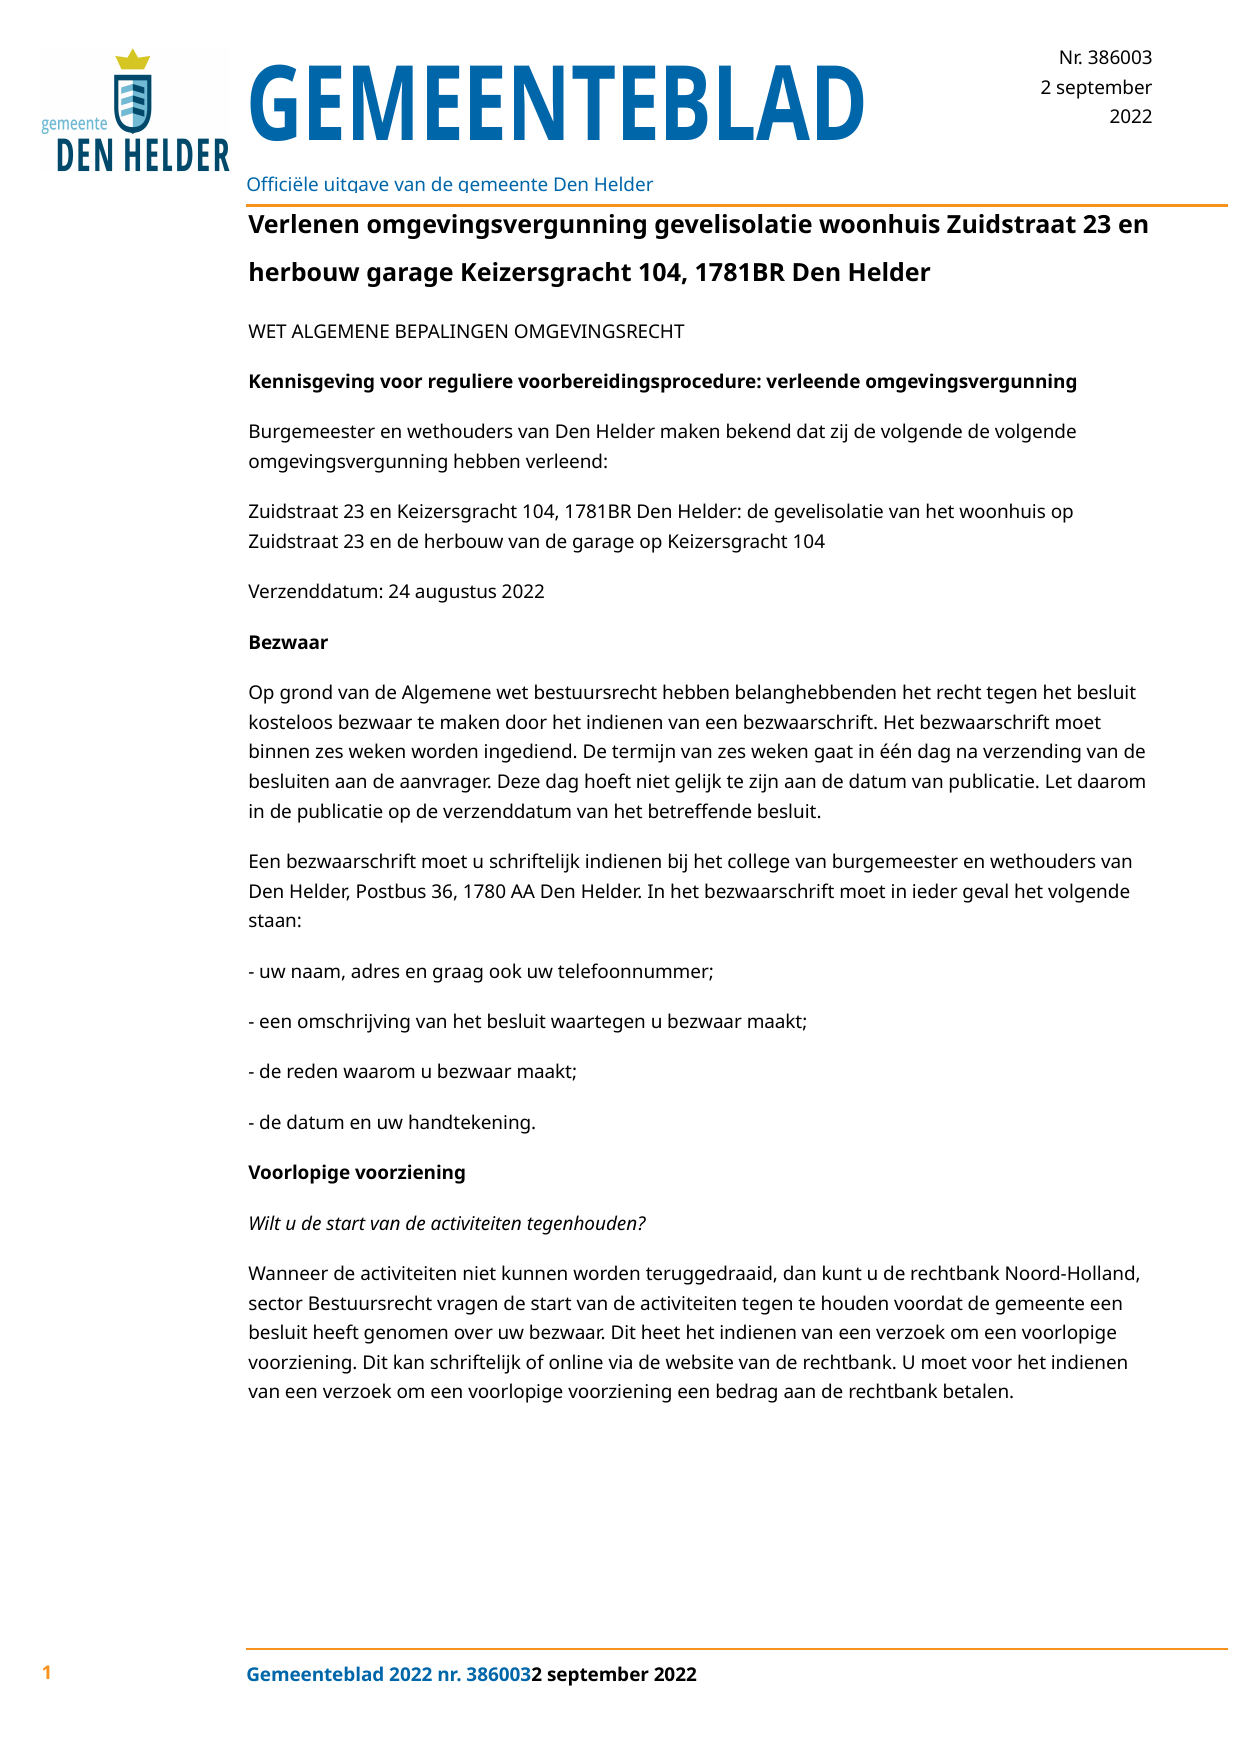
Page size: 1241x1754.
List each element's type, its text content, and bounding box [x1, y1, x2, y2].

picture [182, 144, 187, 165]
text Verzenddatum: 24 augustus 2022 [248, 579, 1152, 604]
text Voorlopige voorziening [248, 1159, 1152, 1185]
text WET ALGEMENE BEPALINGEN OMGEVINGSRECHT [248, 318, 1152, 344]
text - de reden waarom u bezwaar maakt; [248, 1059, 1152, 1084]
text Wanneer de activiteiten niet kunnen worden teruggedraaid, dan kunt u de rechtbank Noord-Holland, sector Bestuursrecht vragen de start van de activiteiten tegen te houden voordat de gemeente een besluit heeft genomen over uw bezwaar. Dit heet het indienen van een verzoek om een voorlopige voorziening. Dit kan schriftelijk of online via de website van de rechtbank. U moet voor het indienen van een verzoek om een voorlopige voorziening een bedrag aan de rechtbank betalen. [248, 1260, 1152, 1404]
text Burgemeester en wethouders van Den Helder maken bekend dat zij de volgende de volgende omgevingsvergunning hebben verleend: [248, 419, 1152, 474]
picture [63, 144, 68, 165]
text Kennisgeving voor reguliere voorbereidingsprocedure: verleende omgevingsvergunning [248, 368, 1152, 394]
text Wilt u de start van de activiteiten tegenhouden? [248, 1210, 1152, 1236]
text Een bezwaarschrift moet u schriftelijk indienen bij het college van burgemeester en wethouders van Den Helder, Postbus 36, 1780 AA Den Helder. In het bezwaarschrift moet in ieder geval het volgende staan: [248, 848, 1152, 933]
text - uw naam, adres en graag ook uw telefoonnummer; [248, 958, 1152, 984]
text Op grond van de Algemene wet bestuursrecht hebben belanghebbenden het recht tegen het besluit kosteloos bezwaar te maken door het indienen van een bezwaarschrift. Het bezwaarschrift moet binnen zes weken worden ingediend. De termijn van zes weken gaat in één dag na verzending van de besluiten aan de aanvrager. Deze dag hoeft niet gelijk te zijn aan de datum van publicatie. Let daarom in de publicatie op de verzenddatum van het betreffende besluit. [248, 679, 1152, 824]
picture [41, 47, 231, 172]
text Bezwaar [248, 629, 1152, 655]
text - een omschrijving van het besluit waartegen u bezwaar maakt; [248, 1008, 1152, 1034]
picture [220, 160, 224, 172]
text - de datum en uw handtekening. [248, 1109, 1152, 1135]
text Zuidstraat 23 en Keizersgracht 104, 1781BR Den Helder: de gevelisolatie van het woonhuis op Zuidstraat 23 en de herbouw van de garage op Keizersgracht 104 [248, 499, 1152, 554]
picture [130, 157, 135, 172]
text Verlenen omgevingsvergunning gevelisolatie woonhuis Zuidstraat 23 en herbouw garage Keizersgracht 104, 1781BR Den Helder [248, 207, 1152, 288]
picture [100, 154, 106, 172]
